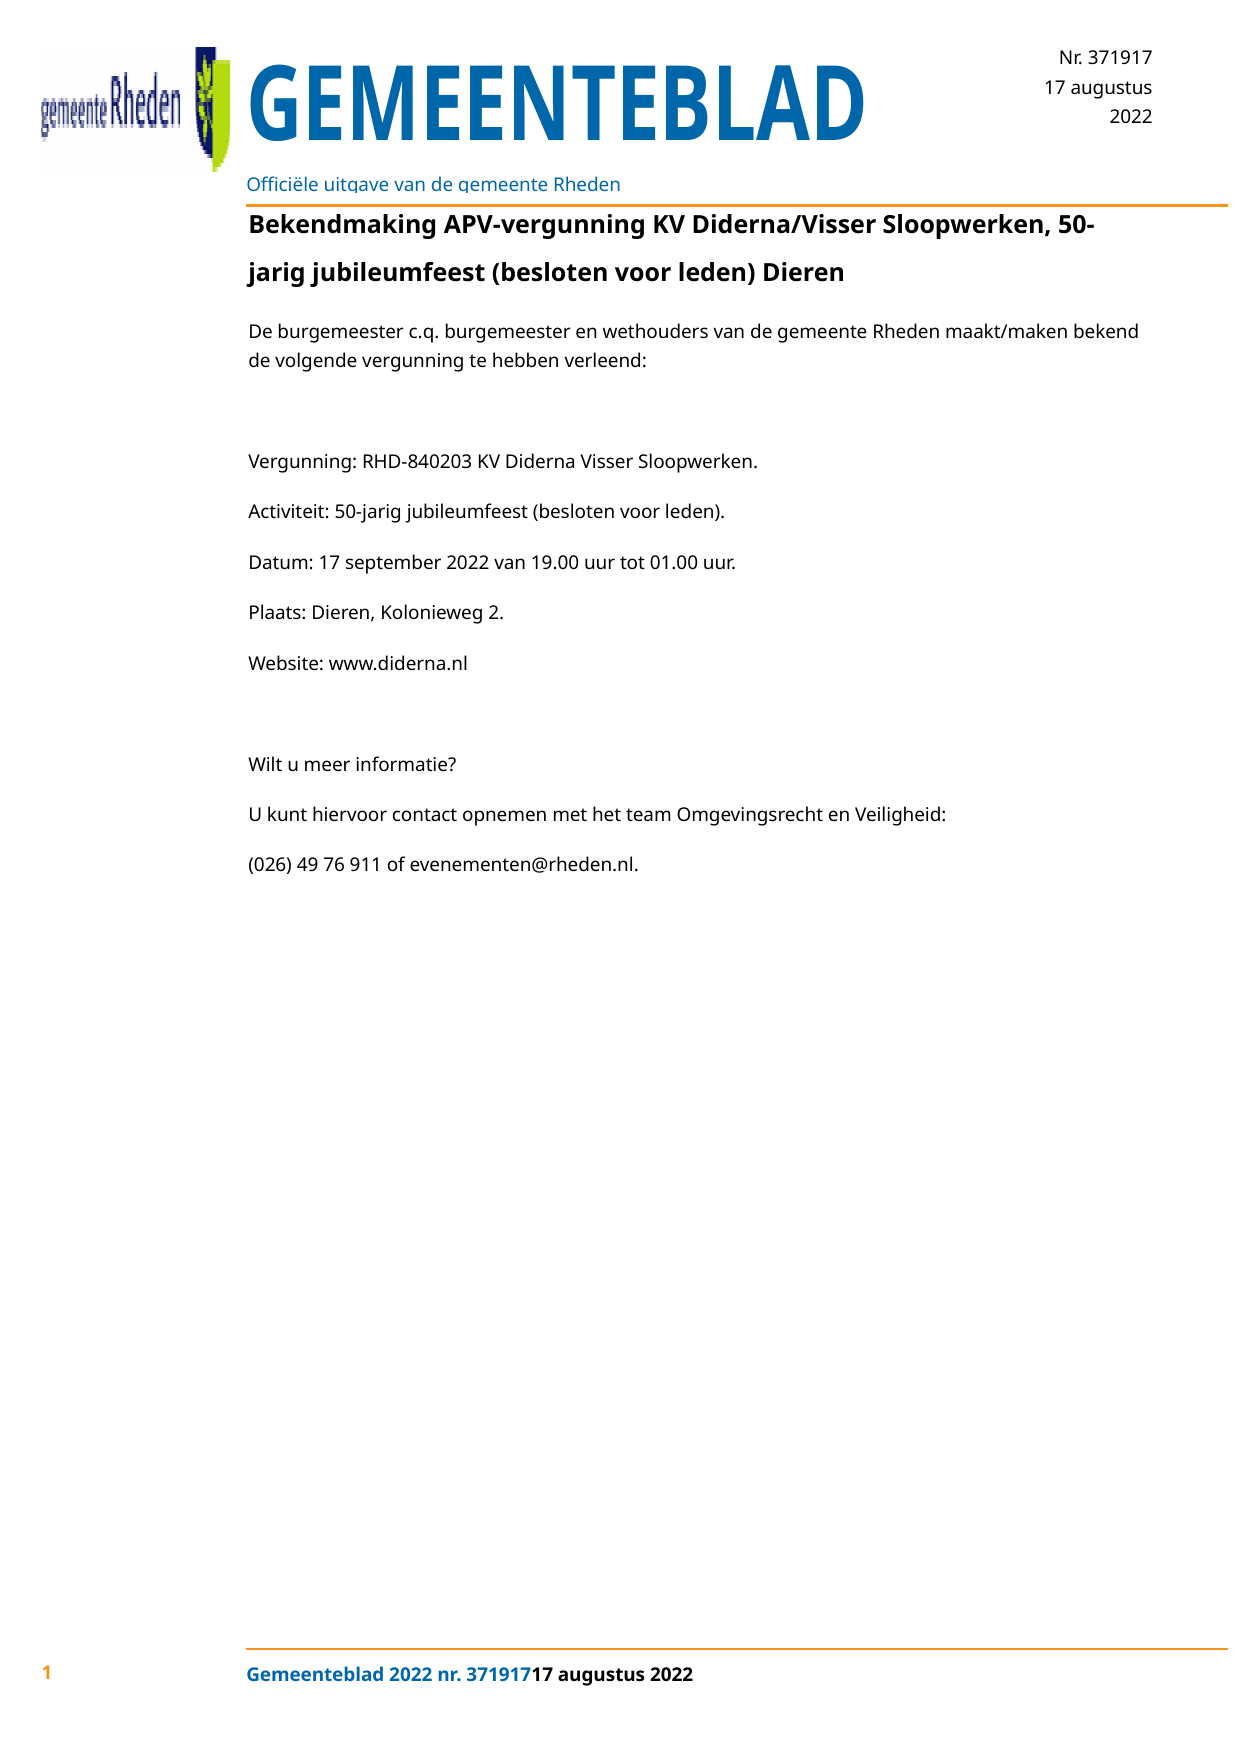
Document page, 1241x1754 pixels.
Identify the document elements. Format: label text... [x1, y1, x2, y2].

text Website: www.diderna.nl [248, 650, 1152, 676]
text Datum: 17 september 2022 van 19.00 uur tot 01.00 uur. [248, 549, 1152, 575]
text Plaats: Dieren, Kolonieweg 2. [248, 599, 1152, 625]
text Bekendmaking APV-vergunning KV Diderna/Visser Sloopwerken, 50-jarig jubileumfeest (besloten voor leden) Dieren [248, 207, 1152, 288]
text (026) 49 76 911 of evenementen@rheden.nl. [248, 852, 1152, 877]
text De burgemeester c.q. burgemeester en wethouders van de gemeente Rheden maakt/maken bekend de volgende vergunning te hebben verleend: [248, 318, 1152, 373]
picture [41, 47, 231, 172]
text Activiteit: 50-jarig jubileumfeest (besloten voor leden). [248, 499, 1152, 524]
text Wilt u meer informatie? [248, 751, 1152, 777]
text U kunt hiervoor contact opnemen met het team Omgevingsrecht en Veiligheid: [248, 801, 1152, 827]
text Vergunning: RHD-840203 KV Diderna Visser Sloopwerken. [248, 448, 1152, 474]
